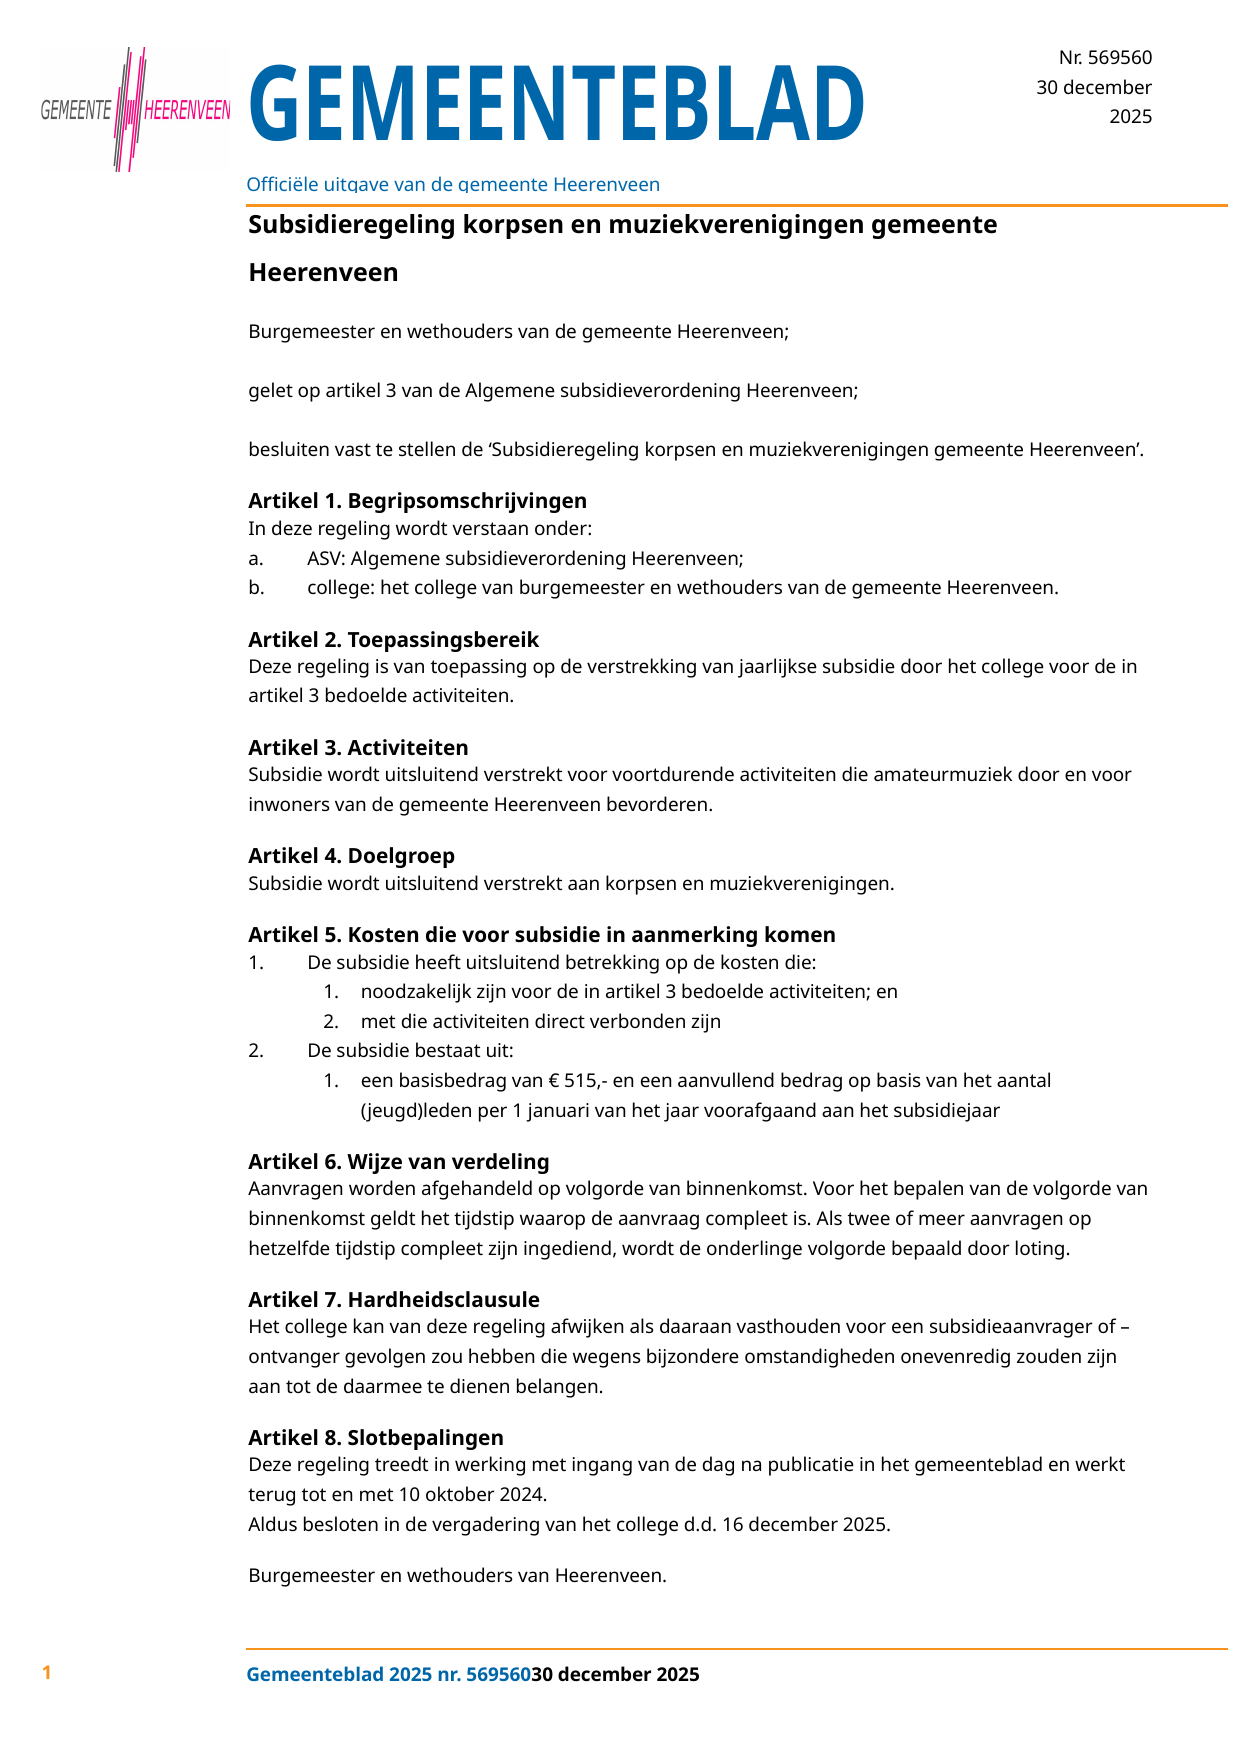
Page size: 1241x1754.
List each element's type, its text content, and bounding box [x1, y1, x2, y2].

text Aldus besloten in de vergadering van het college d.d. 16 december 2025. [248, 1511, 1152, 1537]
text besluiten vast te stellen de ‘Subsidieregeling korpsen en muziekverenigingen gemeente Heerenveen’. [248, 436, 1152, 462]
list een basisbedrag van € 515,- en een aanvullend bedrag op basis van het aantal (jeugd)leden per 1 januari van het jaar voorafgaand aan het subsidiejaar [323, 1067, 1152, 1122]
picture [41, 47, 231, 172]
text Artikel 2. Toepassingsbereik [248, 625, 1152, 653]
text Burgemeester en wethouders van Heerenveen. [248, 1562, 1152, 1588]
text Deze regeling is van toepassing op de verstrekking van jaarlijkse subsidie door het college voor de in artikel 3 bedoelde activiteiten. [248, 653, 1152, 708]
list De subsidie heeft uitsluitend betrekking op de kosten die: [248, 949, 1152, 974]
text Artikel 7. Hardheidsclausule [248, 1285, 1152, 1314]
text Burgemeester en wethouders van de gemeente Heerenveen; [248, 318, 1152, 344]
text Artikel 8. Slotbepalingen [248, 1423, 1152, 1452]
list met die activiteiten direct verbonden zijn [323, 1008, 1152, 1034]
text Subsidie wordt uitsluitend verstrekt voor voortdurende activiteiten die amateurmuziek door en voor inwoners van de gemeente Heerenveen bevorderen. [248, 762, 1152, 817]
text Aanvragen worden afgehandeld op volgorde van binnenkomst. Voor het bepalen van de volgorde van binnenkomst geldt het tijdstip waarop de aanvraag compleet is. Als twee of meer aanvragen op hetzelfde tijdstip compleet zijn ingediend, wordt de onderlinge volgorde bepaald door loting. [248, 1176, 1152, 1261]
text Artikel 5. Kosten die voor subsidie in aanmerking komen [248, 920, 1152, 949]
text In deze regeling wordt verstaan onder: [248, 515, 1152, 541]
text Artikel 1. Begripsomschrijvingen [248, 487, 1152, 515]
text Artikel 4. Doelgroep [248, 842, 1152, 870]
text Het college kan van deze regeling afwijken als daaraan vasthouden voor een subsidieaanvrager of –ontvanger gevolgen zou hebben die wegens bijzondere omstandigheden onevenredig zouden zijn aan tot de daarmee te dienen belangen. [248, 1314, 1152, 1398]
list college: het college van burgemeester en wethouders van de gemeente Heerenveen. [248, 574, 1152, 600]
text Artikel 6. Wijze van verdeling [248, 1147, 1152, 1176]
list ASV: Algemene subsidieverordening Heerenveen; [248, 545, 1152, 570]
text gelet op artikel 3 van de Algemene subsidieverordening Heerenveen; [248, 377, 1152, 403]
text Subsidie wordt uitsluitend verstrekt aan korpsen en muziekverenigingen. [248, 870, 1152, 896]
text Subsidieregeling korpsen en muziekverenigingen gemeente Heerenveen [248, 207, 1152, 288]
list noodzakelijk zijn voor de in artikel 3 bedoelde activiteiten; en [323, 978, 1152, 1004]
text Deze regeling treedt in werking met ingang van de dag na publicatie in het gemeenteblad en werkt terug tot en met 10 oktober 2024. [248, 1452, 1152, 1507]
text Artikel 3. Activiteiten [248, 733, 1152, 762]
list De subsidie bestaat uit: [248, 1038, 1152, 1063]
